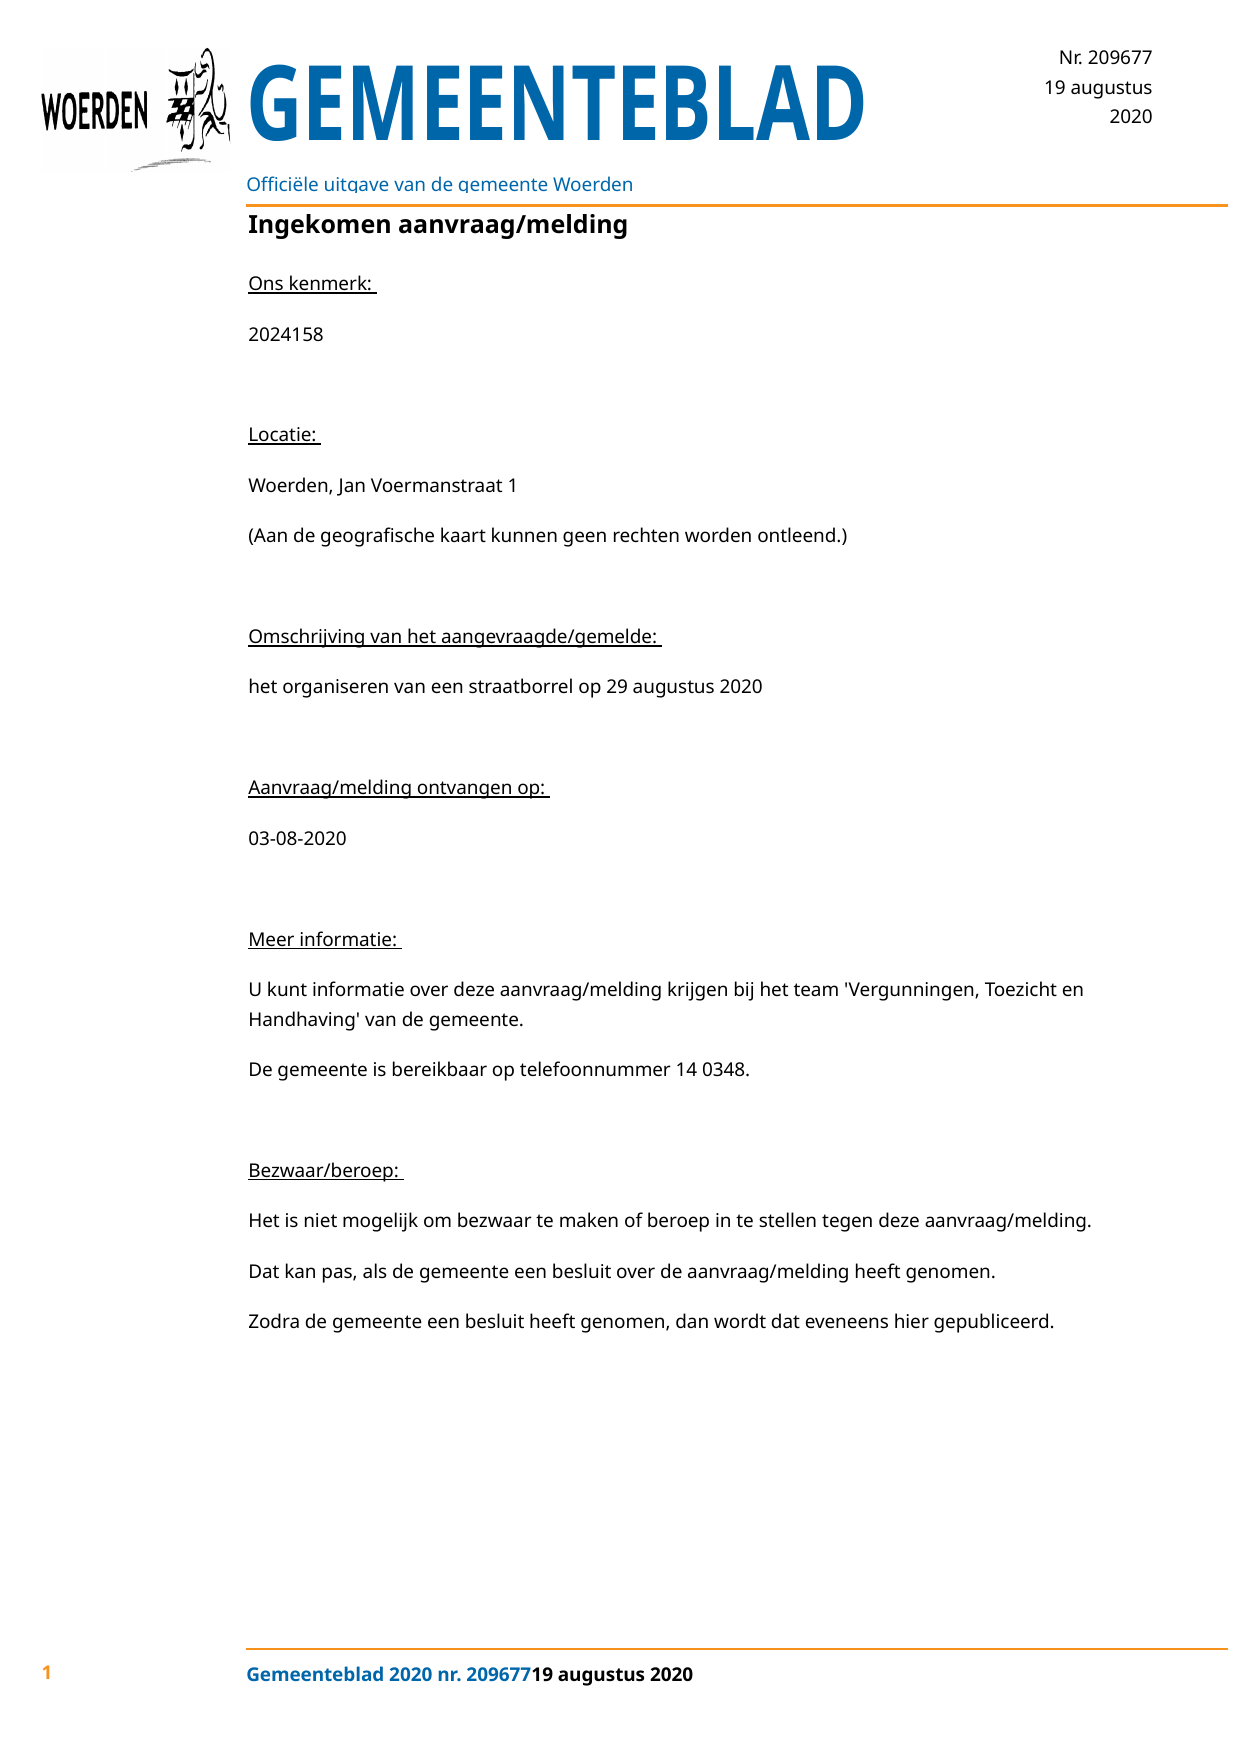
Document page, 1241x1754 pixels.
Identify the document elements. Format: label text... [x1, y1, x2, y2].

text Meer informatie: [248, 926, 1152, 951]
text Ingekomen aanvraag/melding [248, 207, 1152, 241]
text het organiseren van een straatborrel op 29 augustus 2020 [248, 674, 1152, 699]
text U kunt informatie over deze aanvraag/melding krijgen bij het team 'Vergunningen, Toezicht en Handhaving' van de gemeente. [248, 976, 1152, 1031]
text Het is niet mogelijk om bezwaar te maken of beroep in te stellen tegen deze aanvraag/melding. [248, 1207, 1152, 1233]
text 03-08-2020 [248, 825, 1152, 851]
text Bezwaar/beroep: [248, 1157, 1152, 1183]
text Zodra de gemeente een besluit heeft genomen, dan wordt dat eveneens hier gepubliceerd. [248, 1308, 1152, 1334]
text 2024158 [248, 321, 1152, 346]
text Omschrijving van het aangevraagde/gemelde: [248, 623, 1152, 649]
picture [41, 47, 231, 172]
text Dat kan pas, als de gemeente een besluit over de aanvraag/melding heeft genomen. [248, 1258, 1152, 1283]
text De gemeente is bereikbaar op telefoonnummer 14 0348. [248, 1056, 1152, 1082]
text (Aan de geografische kaart kunnen geen rechten worden ontleend.) [248, 522, 1152, 548]
text Aanvraag/melding ontvangen op: [248, 774, 1152, 800]
text Ons kenmerk: [248, 270, 1152, 296]
text Locatie: [248, 422, 1152, 447]
text Woerden, Jan Voermanstraat 1 [248, 472, 1152, 498]
